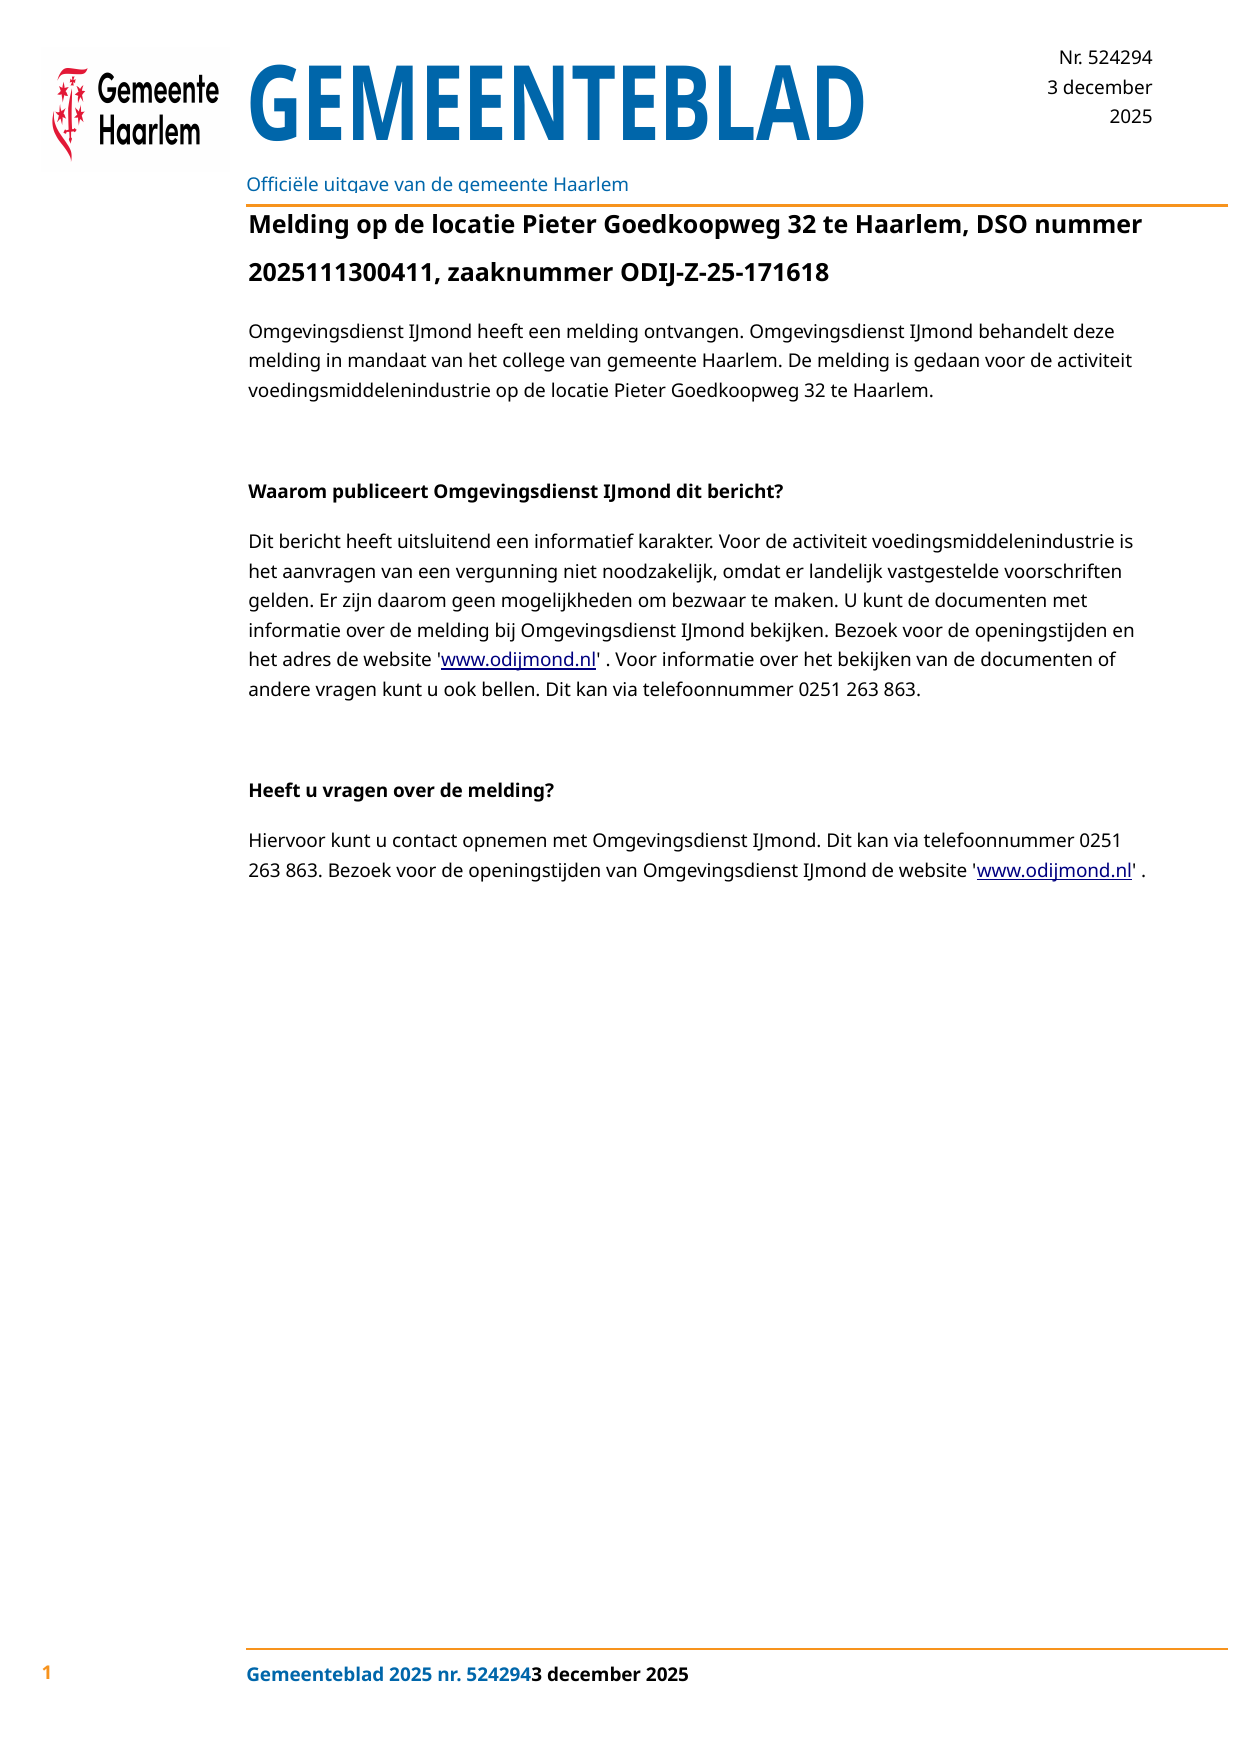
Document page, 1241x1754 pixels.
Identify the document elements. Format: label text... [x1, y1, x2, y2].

text Waarom publiceert Omgevingsdienst IJmond dit bericht? [248, 478, 1152, 504]
text Omgevingsdienst IJmond heeft een melding ontvangen. Omgevingsdienst IJmond behandelt deze melding in mandaat van het college van gemeente Haarlem. De melding is gedaan voor de activiteit voedingsmiddelenindustrie op de locatie Pieter Goedkoopweg 32 te Haarlem. [248, 318, 1152, 403]
text Melding op de locatie Pieter Goedkoopweg 32 te Haarlem, DSO nummer 2025111300411, zaaknummer ODIJ-Z-25-171618 [248, 207, 1152, 288]
text Hiervoor kunt u contact opnemen met Omgevingsdienst IJmond. Dit kan via telefoonnummer 0251 263 863. Bezoek voor de openingstijden van Omgevingsdienst IJmond de website 'www.odijmond.nl' . [248, 827, 1152, 883]
text Dit bericht heeft uitsluitend een informatief karakter. Voor de activiteit voedingsmiddelenindustrie is het aanvragen van een vergunning niet noodzakelijk, omdat er landelijk vastgestelde voorschriften gelden. Er zijn daarom geen mogelijkheden om bezwaar te maken. U kunt de documenten met informatie over de melding bij Omgevingsdienst IJmond bekijken. Bezoek voor de openingstijden en het adres de website 'www.odijmond.nl' . Voor informatie over het bekijken van de documenten of andere vragen kunt u ook bellen. Dit kan via telefoonnummer 0251 263 863. [248, 528, 1152, 702]
picture [41, 47, 231, 172]
text Heeft u vragen over de melding? [248, 777, 1152, 803]
